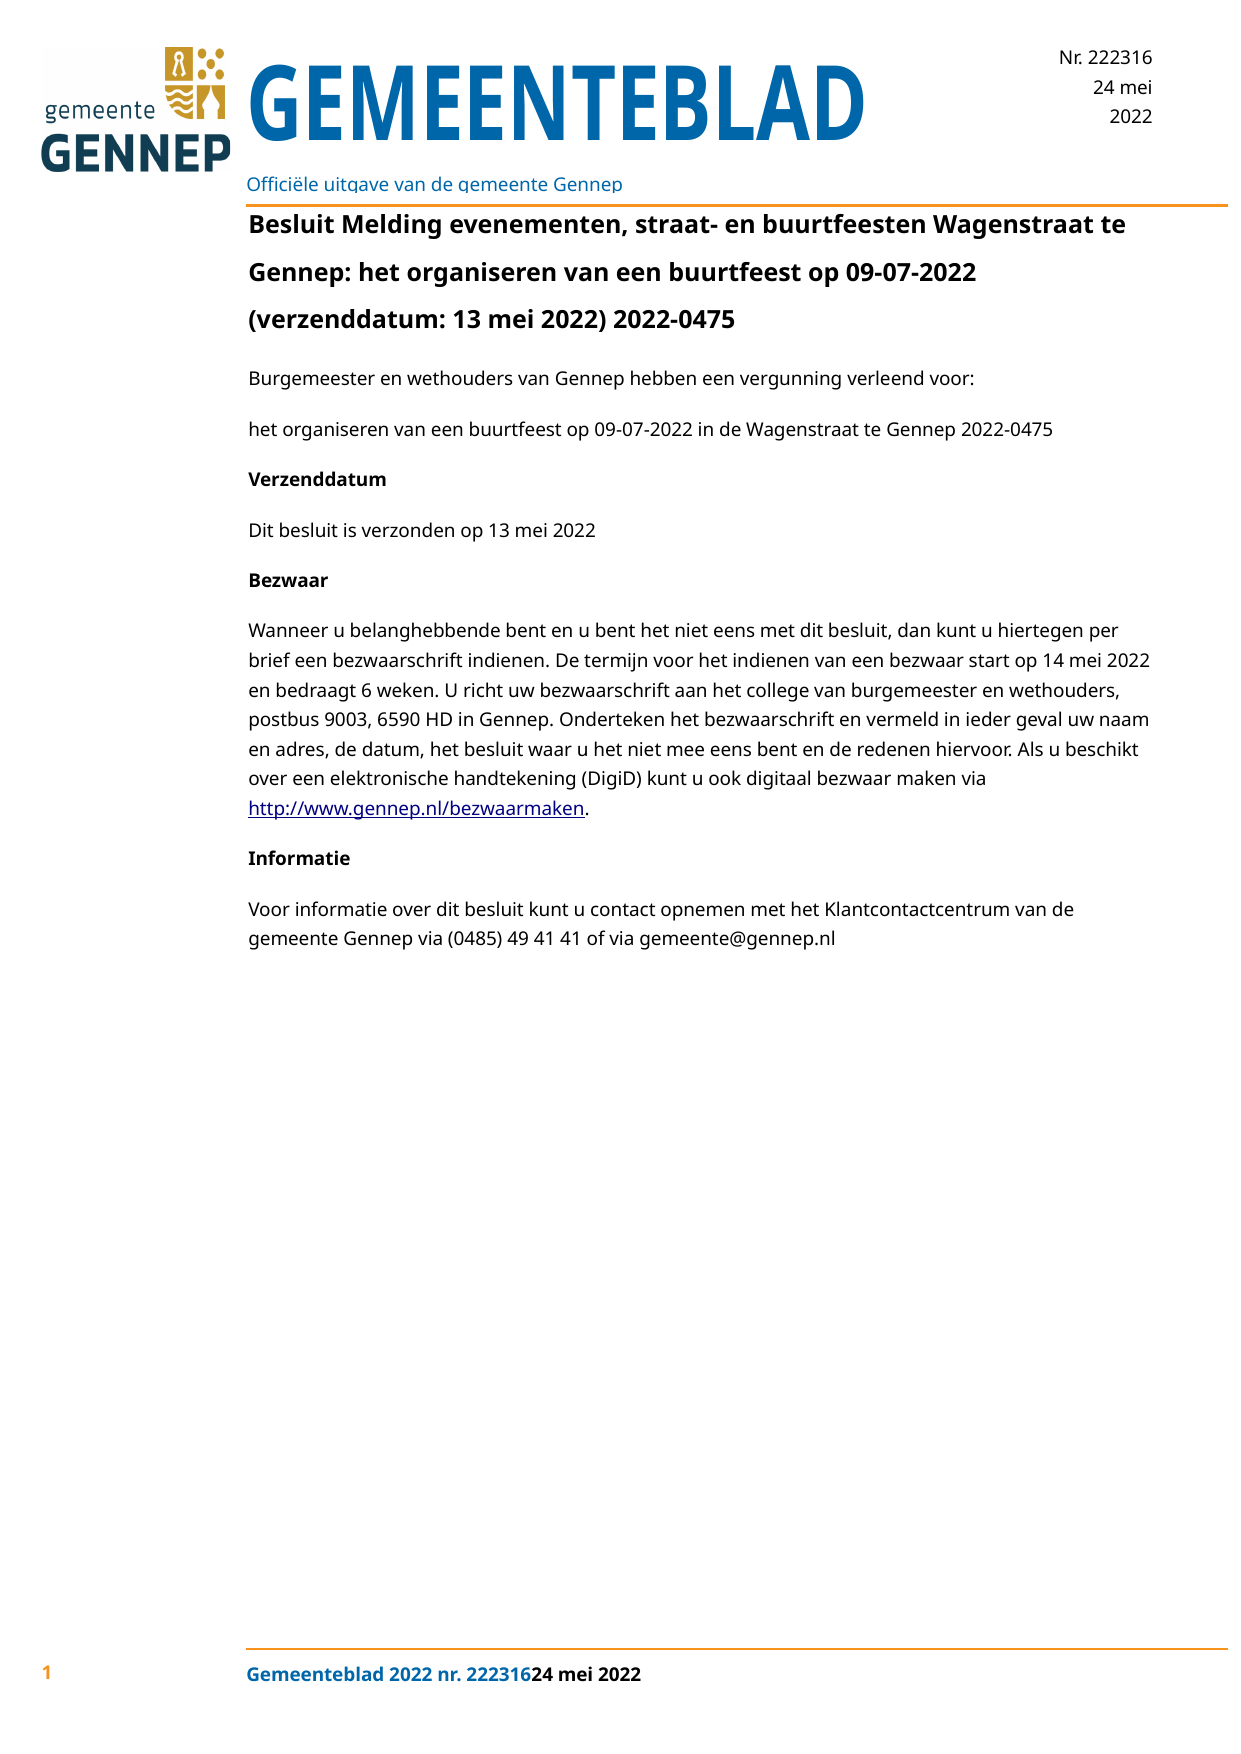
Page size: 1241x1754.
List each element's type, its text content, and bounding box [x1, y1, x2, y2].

text Dit besluit is verzonden op 13 mei 2022 [248, 517, 1152, 542]
text Informatie [248, 846, 1152, 871]
picture [41, 47, 231, 172]
text Wanneer u belanghebbende bent en u bent het niet eens met dit besluit, dan kunt u hiertegen per brief een bezwaarschrift indienen. De termijn voor het indienen van een bezwaar start op 14 mei 2022 en bedraagt 6 weken. U richt uw bezwaarschrift aan het college van burgemeester en wethouders, postbus 9003, 6590 HD in Gennep. Onderteken het bezwaarschrift en vermeld in ieder geval uw naam en adres, de datum, het besluit waar u het niet mee eens bent en de redenen hiervoor. Als u beschikt over een elektronische handtekening (DigiD) kunt u ook digitaal bezwaar maken via http://www.gennep.nl/bezwaarmaken. [248, 618, 1152, 821]
text Bezwaar [248, 567, 1152, 593]
text Besluit Melding evenementen, straat- en buurtfeesten Wagenstraat te Gennep: het organiseren van een buurtfeest op 09-07-2022 (verzenddatum: 13 mei 2022) 2022-0475 [248, 207, 1152, 336]
text Verzenddatum [248, 466, 1152, 492]
text het organiseren van een buurtfeest op 09-07-2022 in de Wagenstraat te Gennep 2022-0475 [248, 416, 1152, 442]
text Burgemeester en wethouders van Gennep hebben een vergunning verleend voor: [248, 366, 1152, 391]
text Voor informatie over dit besluit kunt u contact opnemen met het Klantcontactcentrum van de gemeente Gennep via (0485) 49 41 41 of via gemeente@gennep.nl [248, 896, 1152, 951]
